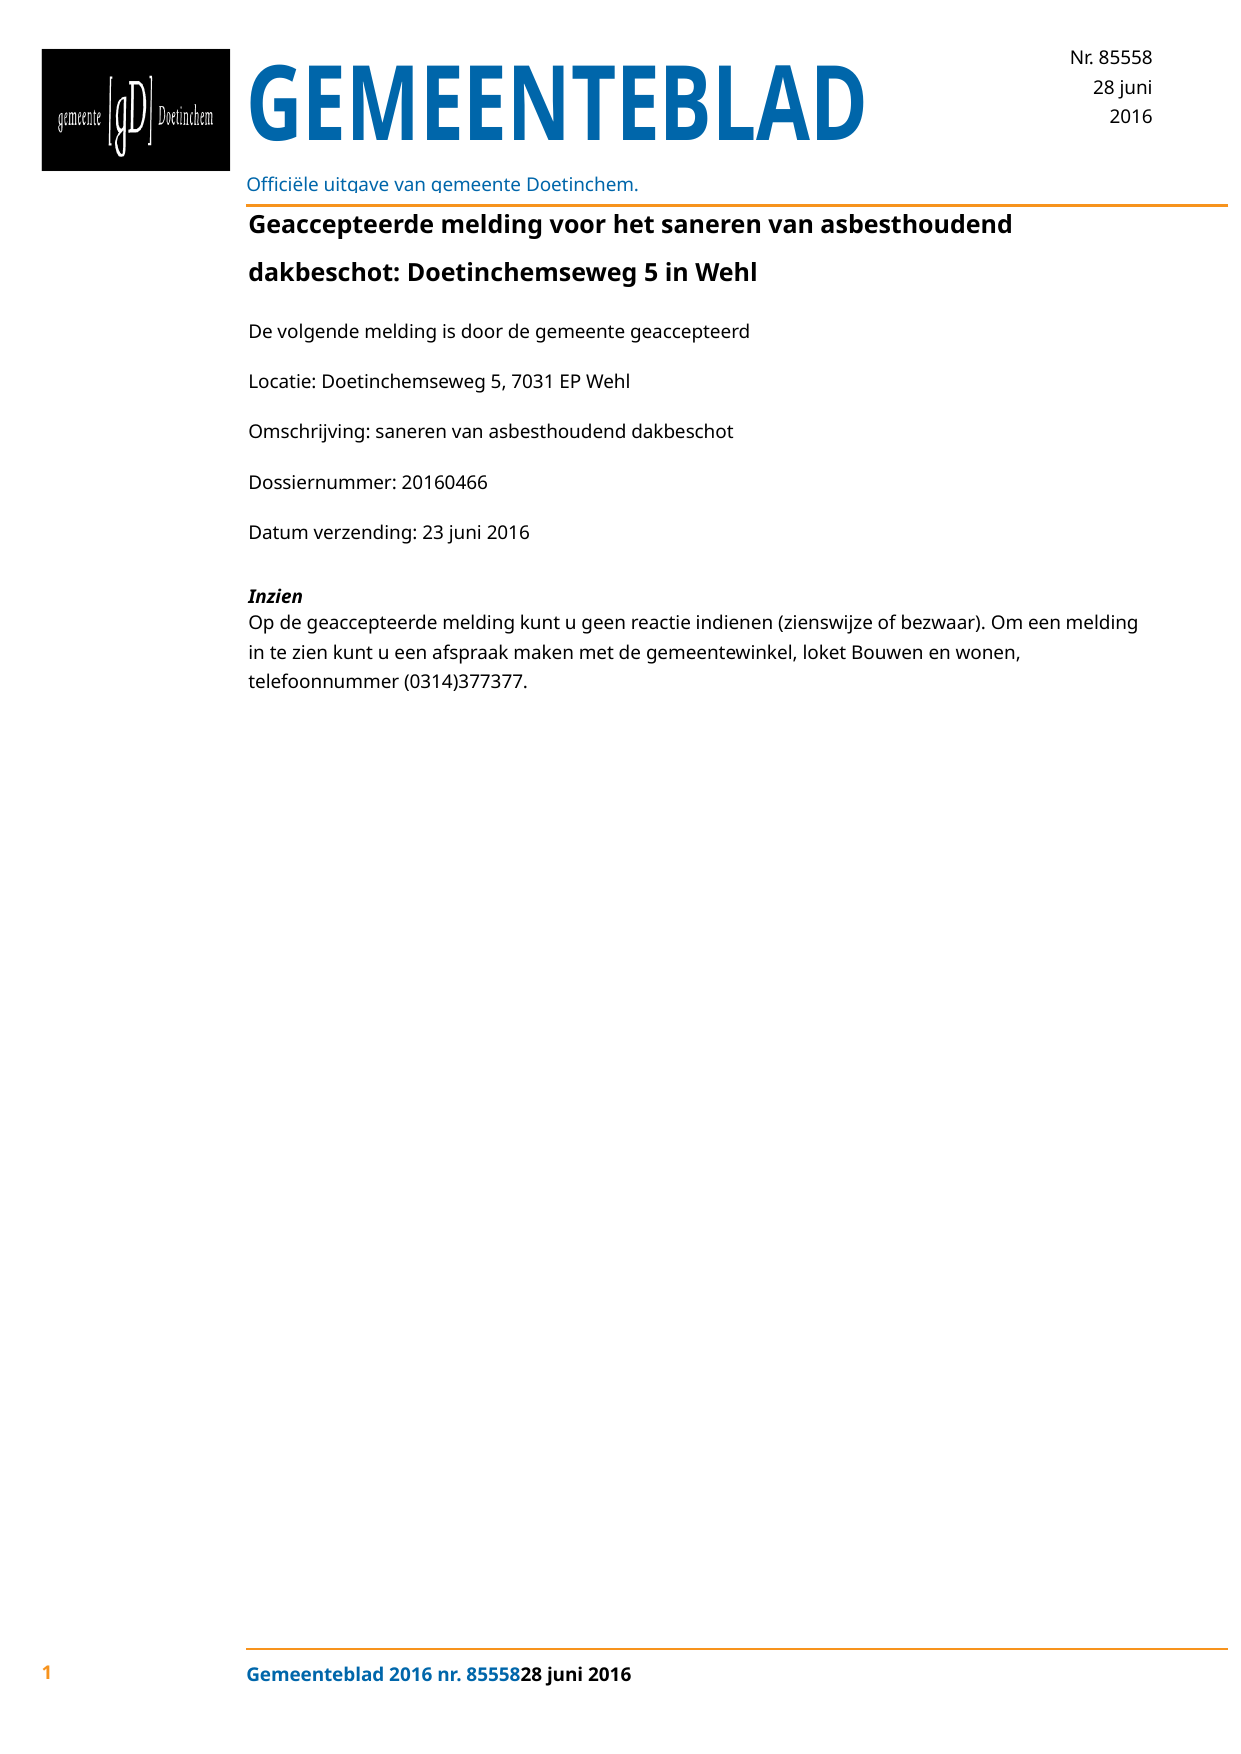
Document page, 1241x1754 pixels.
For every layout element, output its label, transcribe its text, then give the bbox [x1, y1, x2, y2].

text Omschrijving: saneren van asbesthoudend dakbeschot [248, 419, 1152, 444]
text De volgende melding is door de gemeente geaccepteerd [248, 318, 1152, 344]
text Dossiernummer: 20160466 [248, 469, 1152, 495]
text Op de geaccepteerde melding kunt u geen reactie indienen (zienswijze of bezwaar). Om een melding in te zien kunt u een afspraak maken met de gemeentewinkel, loket Bouwen en wonen, telefoonnummer (0314)377377. [248, 609, 1152, 694]
text Geaccepteerde melding voor het saneren van asbesthoudend dakbeschot: Doetinchemseweg 5 in Wehl [248, 207, 1152, 288]
picture [41, 47, 231, 172]
text Locatie: Doetinchemseweg 5, 7031 EP Wehl [248, 368, 1152, 394]
text Inzien [248, 583, 1152, 609]
text Datum verzending: 23 juni 2016 [248, 519, 1152, 545]
